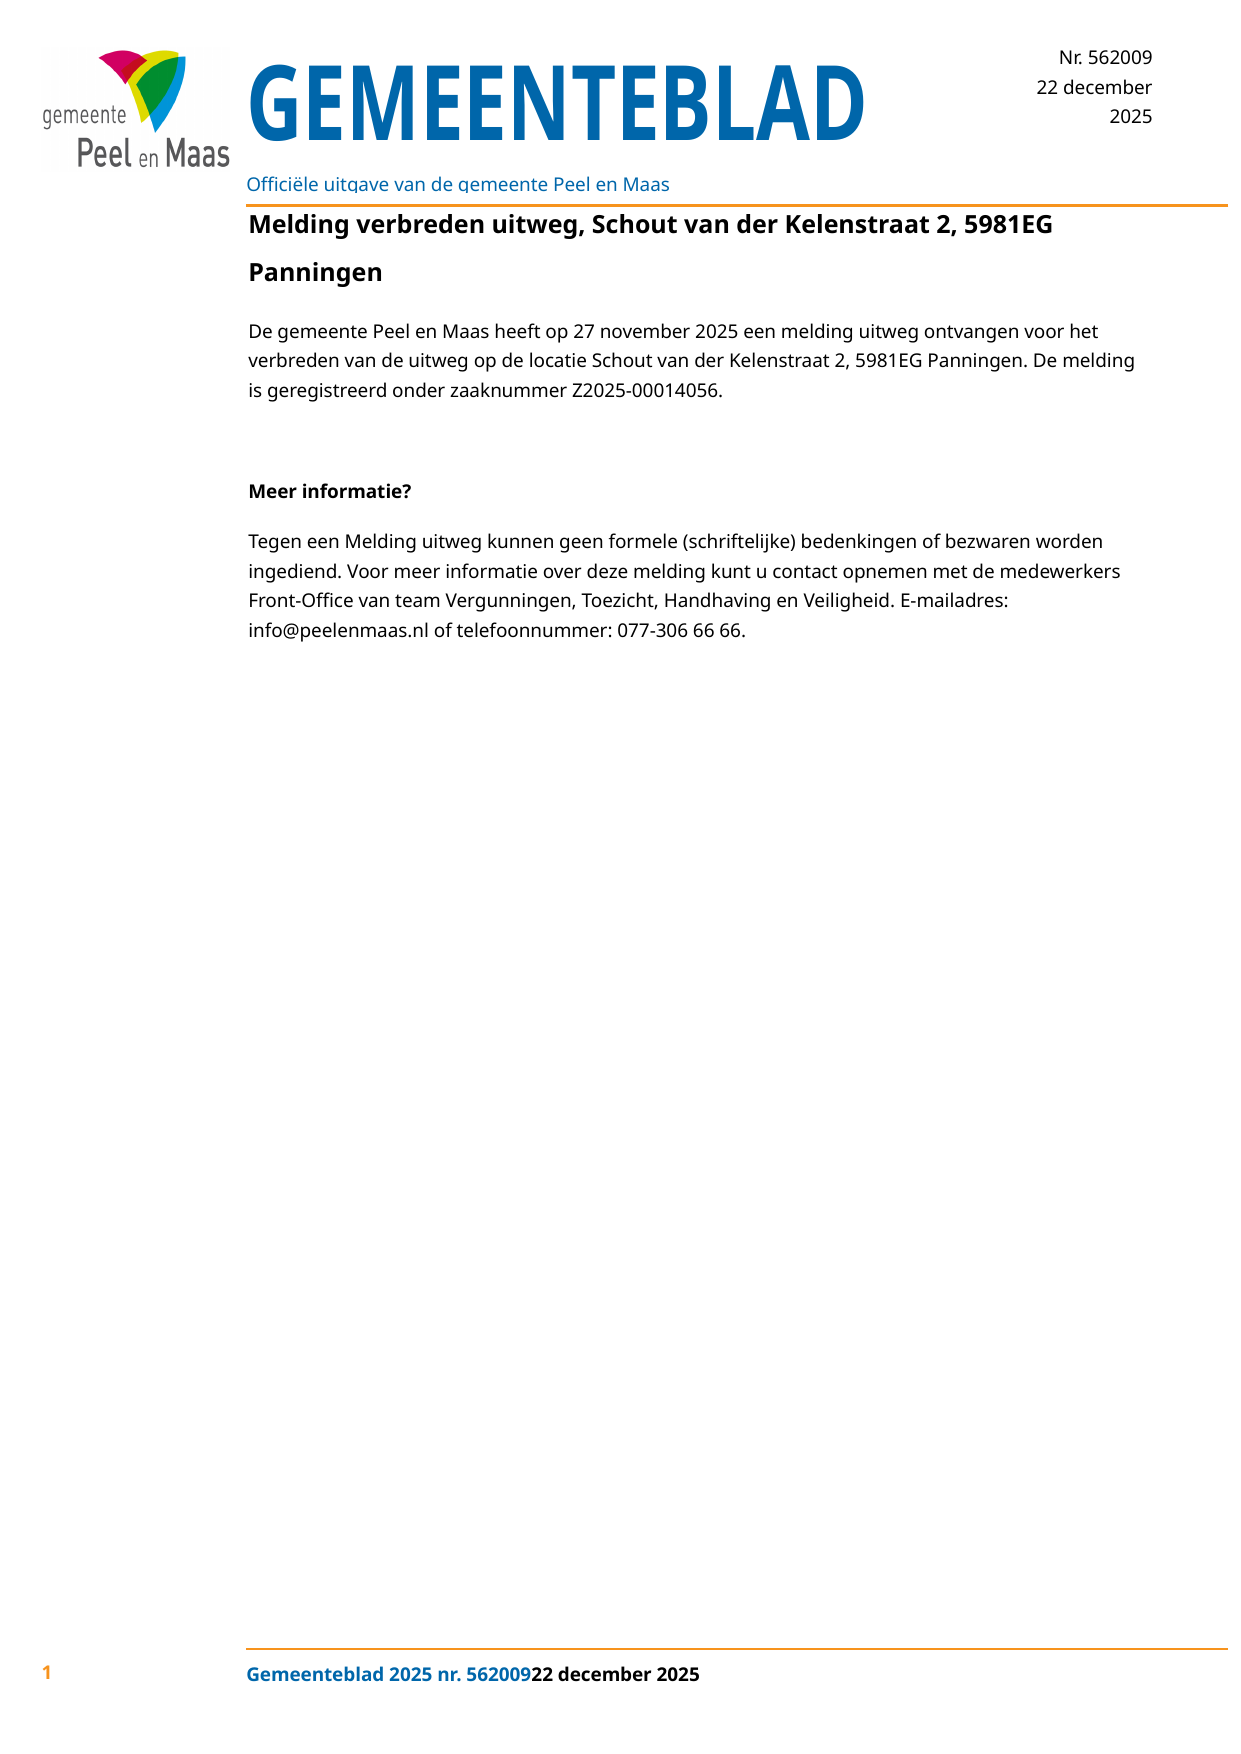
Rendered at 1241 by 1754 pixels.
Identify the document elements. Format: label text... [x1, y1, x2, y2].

text Meer informatie? [248, 478, 1152, 504]
text De gemeente Peel en Maas heeft op 27 november 2025 een melding uitweg ontvangen voor het verbreden van de uitweg op de locatie Schout van der Kelenstraat 2, 5981EG Panningen. De melding is geregistreerd onder zaaknummer Z2025-00014056. [248, 318, 1152, 403]
text Melding verbreden uitweg, Schout van der Kelenstraat 2, 5981EG Panningen [248, 207, 1152, 288]
text Tegen een Melding uitweg kunnen geen formele (schriftelijke) bedenkingen of bezwaren worden ingediend. Voor meer informatie over deze melding kunt u contact opnemen met de medewerkers Front-Office van team Vergunningen, Toezicht, Handhaving en Veiligheid. E-mailadres: info@peelenmaas.nl of telefoonnummer: 077-306 66 66. [248, 528, 1152, 643]
picture [41, 47, 231, 172]
